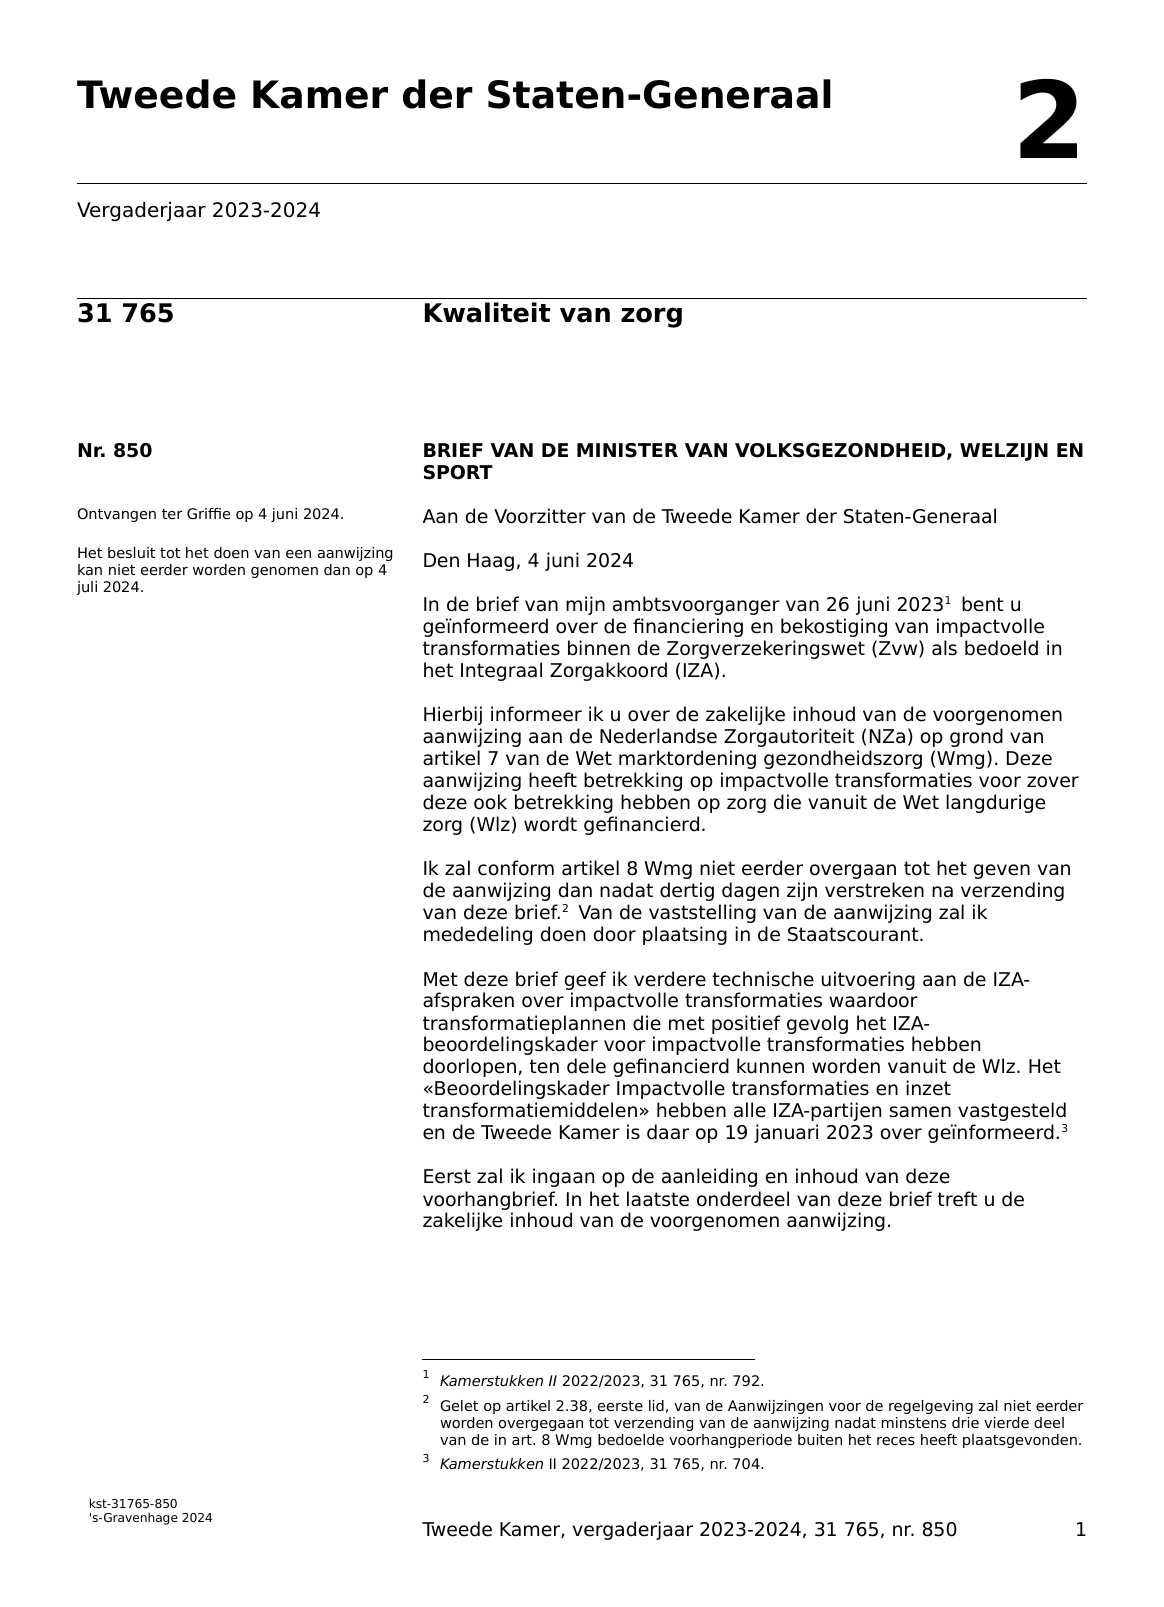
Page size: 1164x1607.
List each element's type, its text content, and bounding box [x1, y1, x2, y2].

text [77, 523, 399, 545]
text Met deze brief geef ik verdere technische uitvoering aan de IZA-afspraken over impactvolle transformaties waardoor transformatieplannen die met positief gevolg het IZA-beoordelingskader voor impactvolle transformaties hebben doorlopen, ten dele gefinancierd kunnen worden vanuit de Wlz. Het «Beoordelingskader Impactvolle transformaties en inzet transformatiemiddelen» hebben alle IZA-partijen samen vastgesteld en de Tweede Kamer is daar op 19 januari 2023 over geïnformeerd. [422, 968, 1087, 1144]
text Hierbij informeer ik u over de zakelijke inhoud van de voorgenomen aanwijzing aan de Nederlandse Zorgautoriteit (NZa) op grond van artikel 7 van de Wet marktordening gezondheidszorg (Wmg). Deze aanwijzing heeft betrekking op impactvolle transformaties voor zover deze ook betrekking hebben op zorg die vanuit de Wet langdurige zorg (Wlz) wordt gefinancierd. [422, 704, 1087, 836]
subtitle 31 765 Kwaliteit van zorg [77, 299, 1087, 329]
text kst-31765-850 [88, 1497, 323, 1511]
text 's-Gravenhage 2024 [88, 1511, 323, 1525]
text Ontvangen ter Griffie op 4 juni 2024. [77, 506, 399, 523]
text Ik zal conform artikel 8 Wmg niet eerder overgaan tot het geven van de aanwijzing dan nadat dertig dagen zijn verstreken na verzending van deze brief. Van de vaststelling van de aanwijzing zal ik mededeling doen door plaatsing in de Staatscourant. [422, 858, 1087, 946]
text Kamerstukken II 2022/2023, 31 765, nr. 704. [422, 1452, 1087, 1474]
table_header 2 [886, 59, 1087, 183]
table_cell Vergaderjaar 2023-2024 [77, 184, 1087, 298]
subtitle Nr. 850 BRIEF VAN DE MINISTER VAN VOLKSGEZONDHEID, WELZIJN EN SPORT [77, 440, 1087, 484]
text Gelet op artikel 2.38, eerste lid, van de Aanwijzingen voor de regelgeving zal niet eerder worden overgegaan tot verzending van de aanwijzing nadat minstens drie vierde deel van de in art. 8 Wmg bedoelde voorhangperiode buiten het reces heeft plaatsgevonden. [422, 1393, 1087, 1449]
text Het besluit tot het doen van een aanwijzing kan niet eerder worden genomen dan op 4 juli 2024. [77, 545, 399, 596]
text In de brief van mijn ambtsvoorganger van 26 juni 2023 bent u geïnformeerd over de financiering en bekostiging van impactvolle transformaties binnen de Zorgverzekeringswet (Zvw) als bedoeld in het Integraal Zorgakkoord (IZA). [422, 594, 1087, 682]
text Den Haag, 4 juni 2024 [422, 550, 1087, 572]
text Aan de Voorzitter van de Tweede Kamer der Staten-Generaal [422, 506, 1087, 528]
text Kamerstukken II 2022/2023, 31 765, nr. 792. [422, 1368, 1087, 1391]
table_header Tweede Kamer der Staten-Generaal [77, 59, 886, 183]
text Eerst zal ik ingaan op de aanleiding en inhoud van deze voorhangbrief. In het laatste onderdeel van deze brief treft u de zakelijke inhoud van de voorgenomen aanwijzing. [422, 1166, 1087, 1232]
